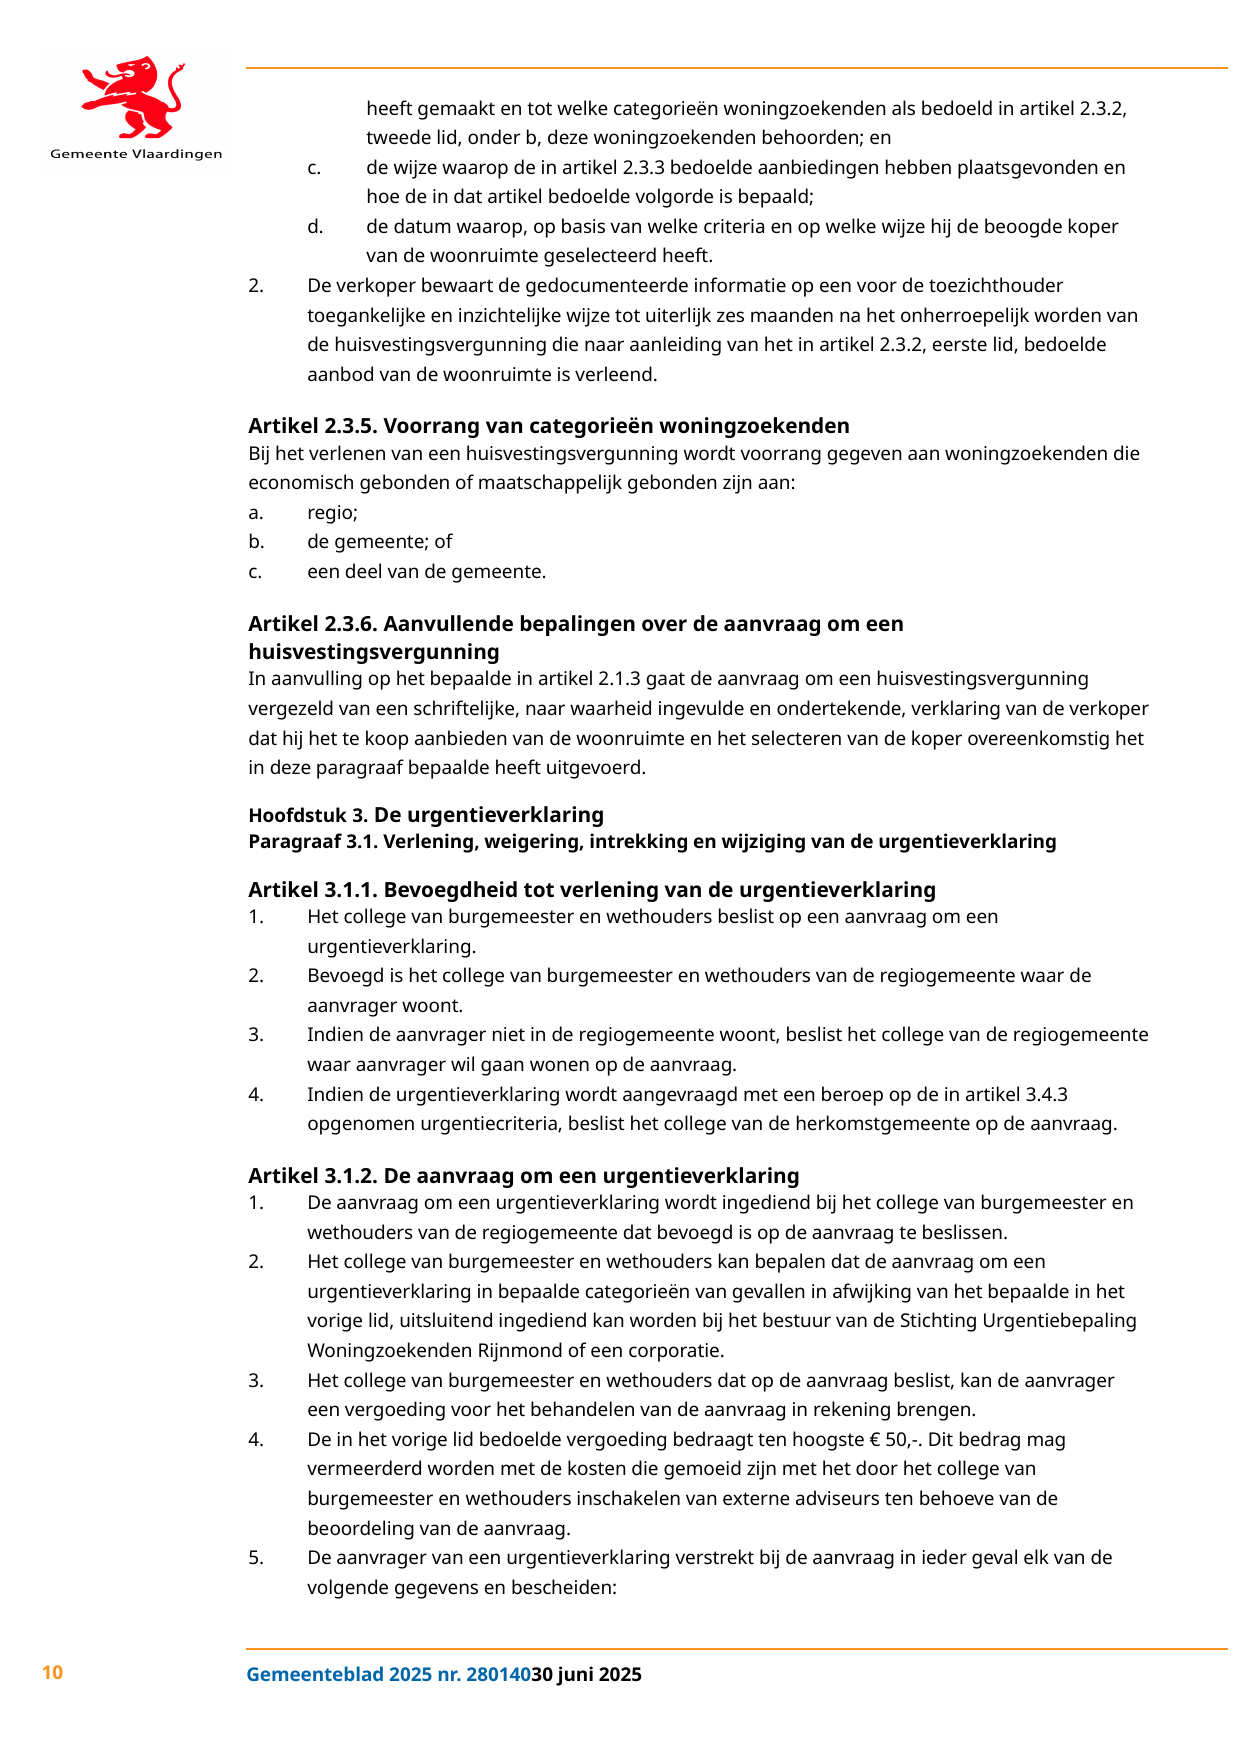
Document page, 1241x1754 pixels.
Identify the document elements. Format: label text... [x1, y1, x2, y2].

text Artikel 3.1.2. De aanvraag om een urgentieverklaring [248, 1161, 1152, 1189]
text Artikel 3.1.1. Bevoegdheid tot verlening van de urgentieverklaring [248, 875, 1152, 903]
list Indien de aanvrager niet in de regiogemeente woont, beslist het college van de regiogemeente waar aanvrager wil gaan wonen op de aanvraag. [248, 1022, 1152, 1077]
text Artikel 2.3.6. Aanvullende bepalingen over de aanvraag om een huisvestingsvergunning [248, 609, 1152, 666]
list Het college van burgemeester en wethouders beslist op een aanvraag om een urgentieverklaring. [248, 903, 1152, 959]
list regio; [248, 499, 1152, 525]
list een deel van de gemeente. [248, 558, 1152, 584]
list de wijze waarop de in artikel 2.3.3 bedoelde aanbiedingen hebben plaatsgevonden en hoe de in dat artikel bedoelde volgorde is bepaald; [307, 154, 1152, 209]
list de datum waarop, op basis van welke criteria en op welke wijze hij de beoogde koper van de woonruimte geselecteerd heeft. [307, 213, 1152, 268]
list De aanvraag om een urgentieverklaring wordt ingediend bij het college van burgemeester en wethouders van de regiogemeente dat bevoegd is op de aanvraag te beslissen. [248, 1189, 1152, 1244]
list de gemeente; of [248, 529, 1152, 554]
text In aanvulling op het bepaalde in artikel 2.1.3 gaat de aanvraag om een huisvestingsvergunning vergezeld van een schriftelijke, naar waarheid ingevulde en ondertekende, verklaring van de verkoper dat hij het te koop aanbieden van de woonruimte en het selecteren van de koper overeenkomstig het in deze paragraaf bepaalde heeft uitgevoerd. [248, 666, 1152, 780]
list Het college van burgemeester en wethouders dat op de aanvraag beslist, kan de aanvrager een vergoeding voor het behandelen van de aanvraag in rekening brengen. [248, 1367, 1152, 1422]
list De aanvrager van een urgentieverklaring verstrekt bij de aanvraag in ieder geval elk van de volgende gegevens en bescheiden: [248, 1544, 1152, 1599]
list De verkoper bewaart de gedocumenteerde informatie op een voor de toezichthouder toegankelijke en inzichtelijke wijze tot uiterlijk zes maanden na het onherroepelijk worden van de huisvestingsvergunning die naar aanleiding van het in artikel 2.3.2, eerste lid, bedoelde aanbod van de woonruimte is verleend. [248, 272, 1152, 387]
list heeft gemaakt en tot welke categorieën woningzoekenden als bedoeld in artikel 2.3.2, tweede lid, onder b, deze woningzoekenden behoorden; en [307, 95, 1152, 150]
text Bij het verlenen van een huisvestingsvergunning wordt voorrang gegeven aan woningzoekenden die economisch gebonden of maatschappelijk gebonden zijn aan: [248, 440, 1152, 495]
text Hoofdstuk 3. De urgentieverklaring [248, 800, 1152, 828]
picture [41, 47, 231, 172]
list Indien de urgentieverklaring wordt aangevraagd met een beroep op de in artikel 3.4.3 opgenomen urgentiecriteria, beslist het college van de herkomstgemeente op de aanvraag. [248, 1081, 1152, 1136]
list Het college van burgemeester en wethouders kan bepalen dat de aanvraag om een urgentieverklaring in bepaalde categorieën van gevallen in afwijking van het bepaalde in het vorige lid, uitsluitend ingediend kan worden bij het bestuur van de Stichting Urgentiebepaling Woningzoekenden Rijnmond of een corporatie. [248, 1248, 1152, 1363]
list De in het vorige lid bedoelde vergoeding bedraagt ten hoogste € 50,-. Dit bedrag mag vermeerderd worden met de kosten die gemoeid zijn met het door het college van burgemeester en wethouders inschakelen van externe adviseurs ten behoeve van de beoordeling van de aanvraag. [248, 1426, 1152, 1540]
text Paragraaf 3.1. Verlening, weigering, intrekking en wijziging van de urgentieverklaring [248, 828, 1152, 854]
text Artikel 2.3.5. Voorrang van categorieën woningzoekenden [248, 411, 1152, 440]
list Bevoegd is het college van burgemeester en wethouders van de regiogemeente waar de aanvrager woont. [248, 962, 1152, 1018]
